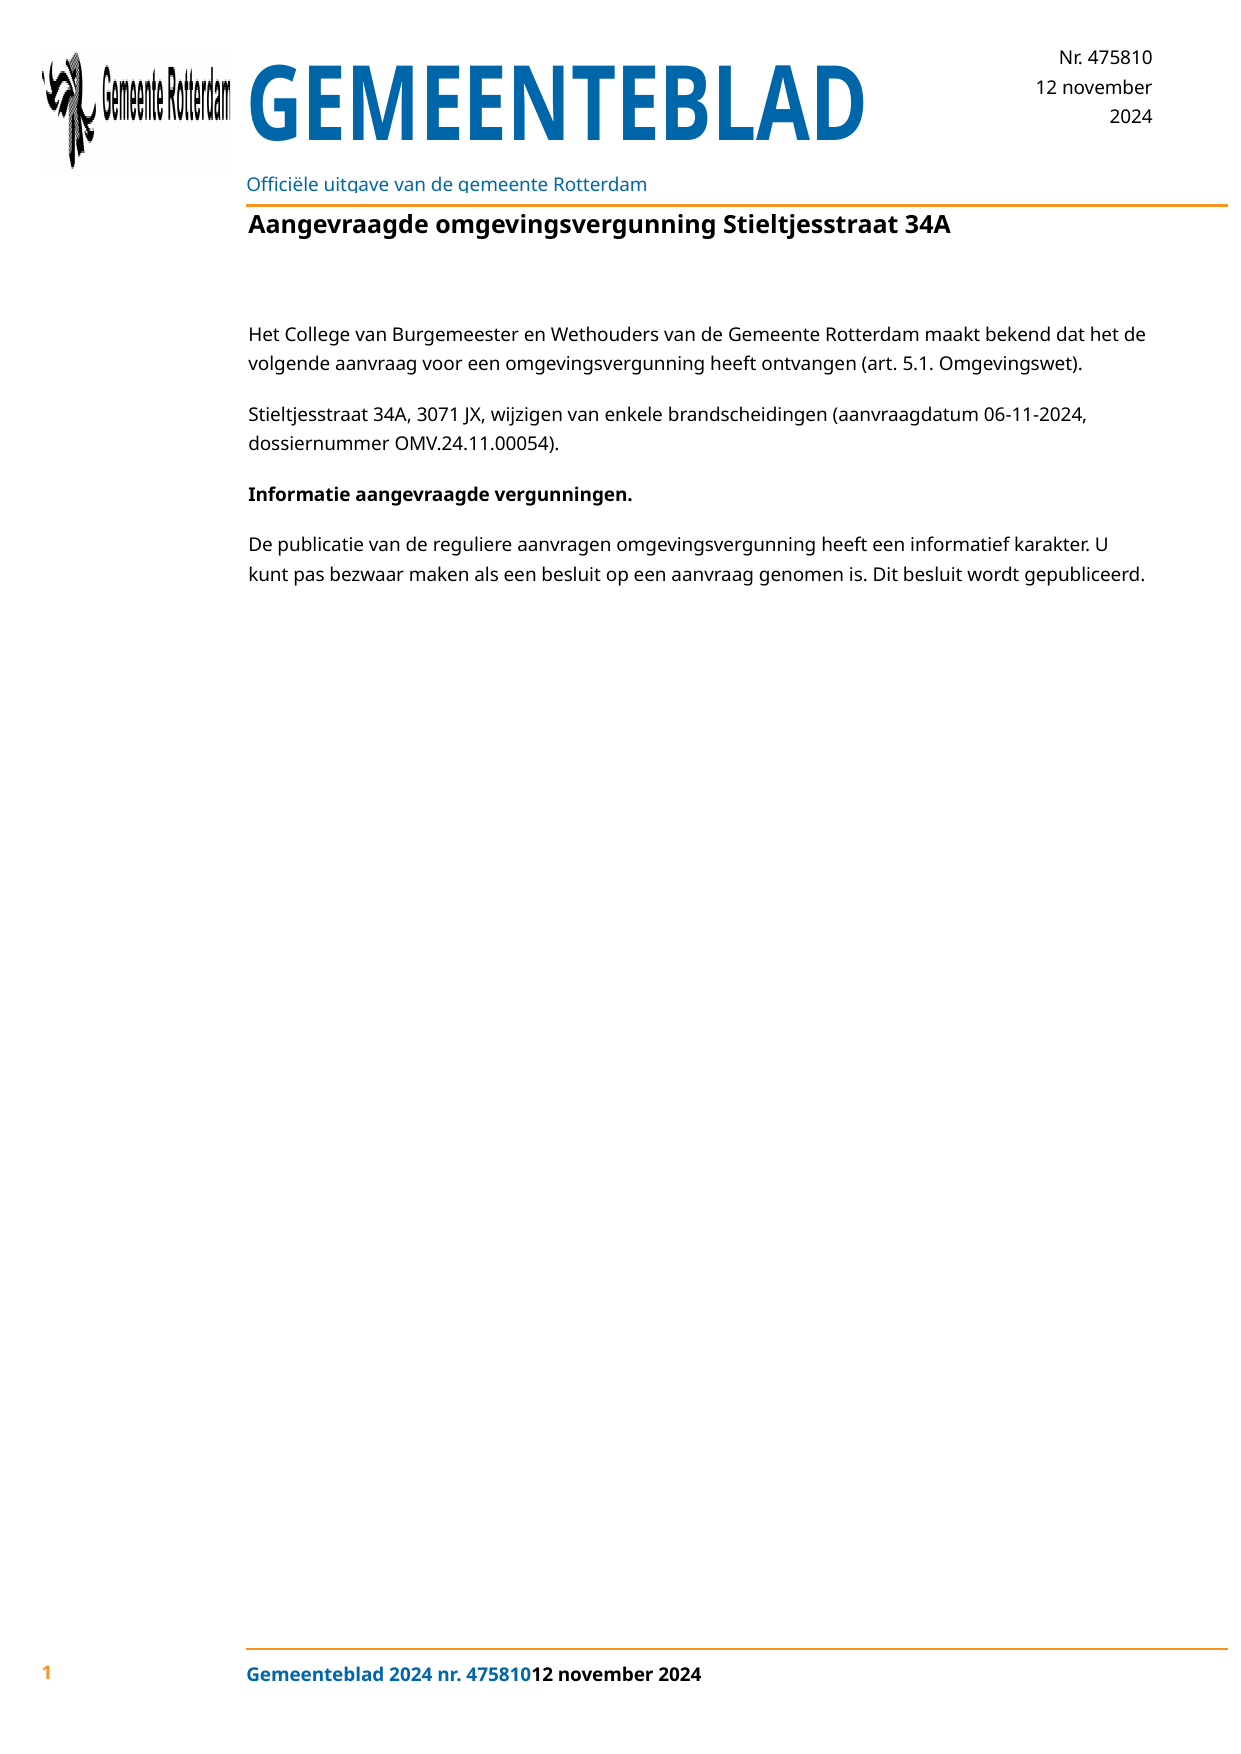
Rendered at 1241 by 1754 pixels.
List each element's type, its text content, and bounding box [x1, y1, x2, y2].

text Het College van Burgemeester en Wethouders van de Gemeente Rotterdam maakt bekend dat het de volgende aanvraag voor een omgevingsvergunning heeft ontvangen (art. 5.1. Omgevingswet). [248, 321, 1152, 376]
text Aangevraagde omgevingsvergunning Stieltjesstraat 34A [248, 207, 1152, 241]
text De publicatie van de reguliere aanvragen omgevingsvergunning heeft een informatief karakter. U kunt pas bezwaar maken als een besluit op een aanvraag genomen is. Dit besluit wordt gepubliceerd. [248, 531, 1152, 586]
picture [41, 47, 231, 172]
text Stieltjesstraat 34A, 3071 JX, wijzigen van enkele brandscheidingen (aanvraagdatum 06-11-2024, dossiernummer OMV.24.11.00054). [248, 401, 1152, 456]
text Informatie aangevraagde vergunningen. [248, 481, 1152, 506]
